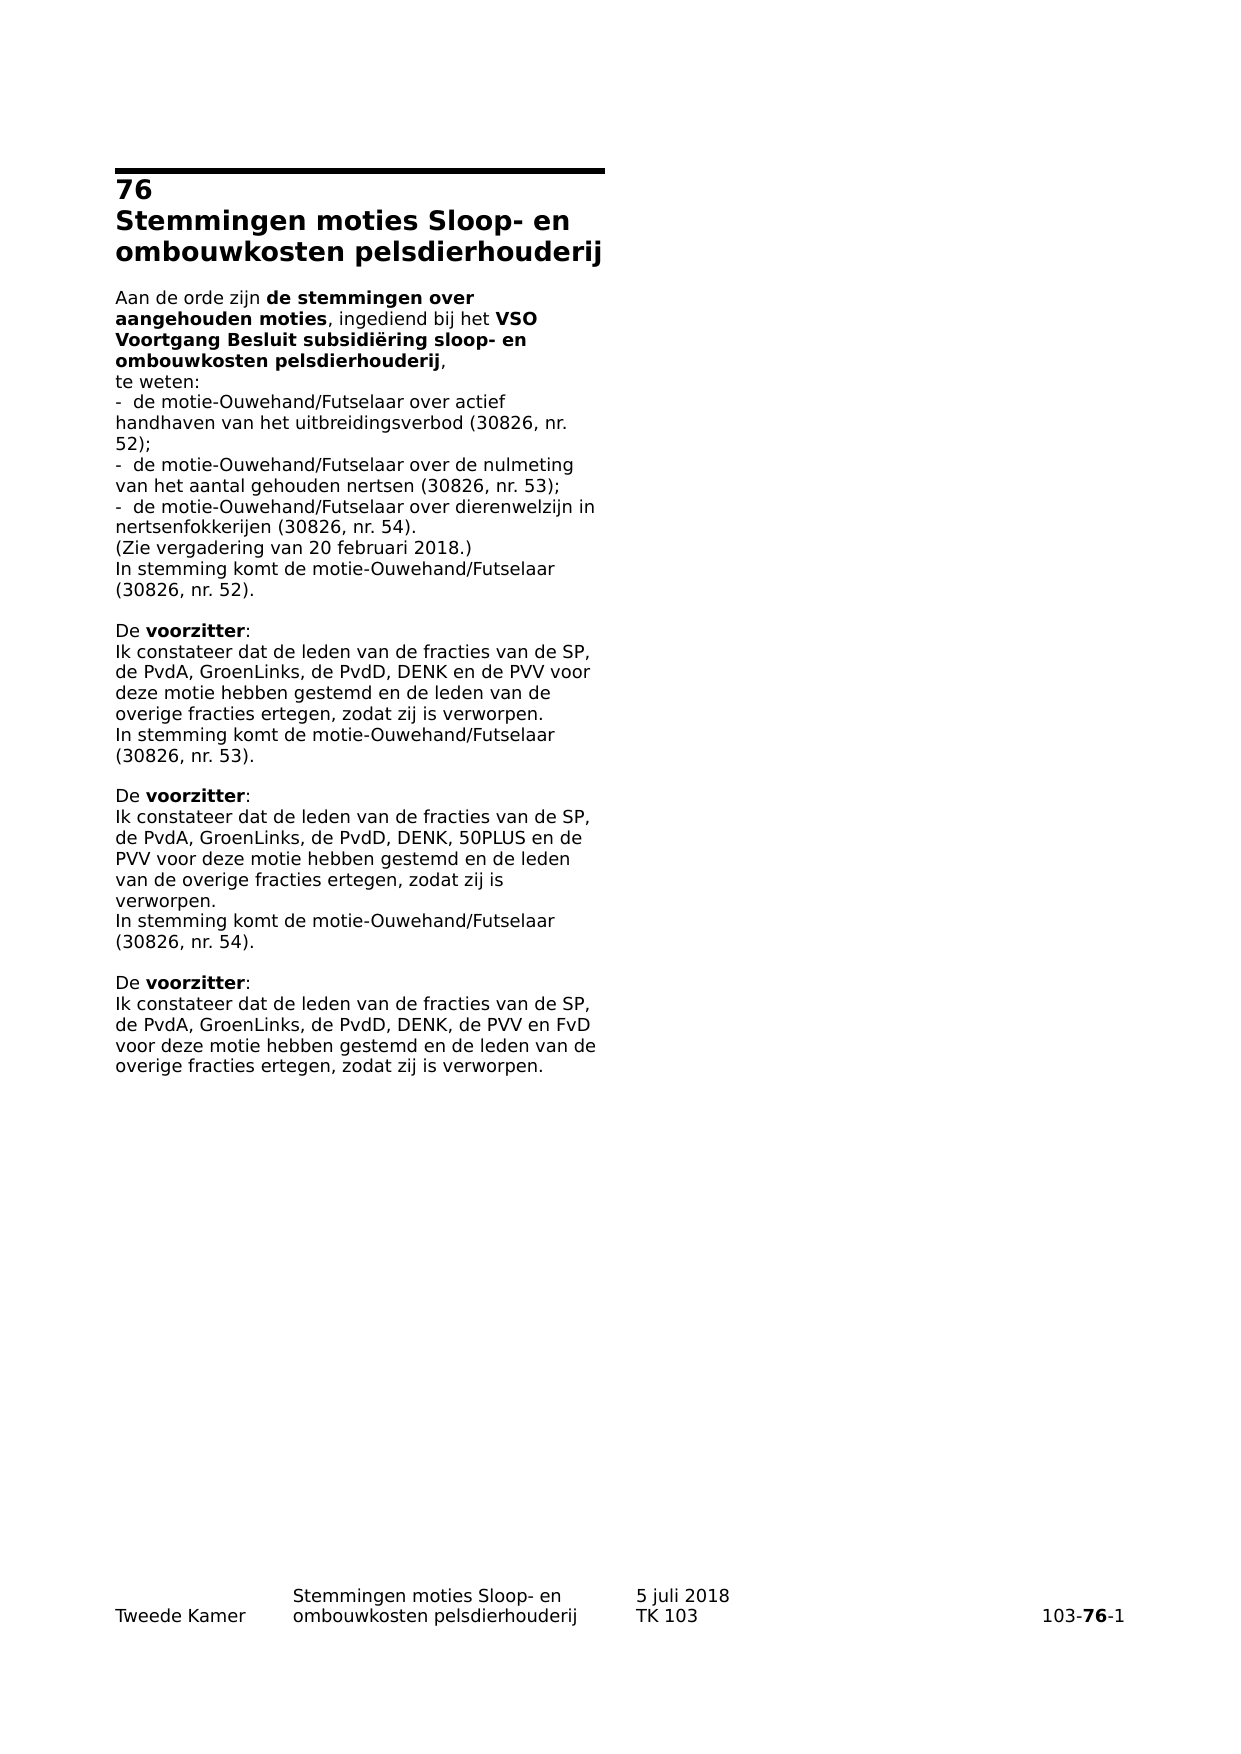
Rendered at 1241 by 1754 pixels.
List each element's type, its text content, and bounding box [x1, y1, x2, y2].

list de motie-Ouwehand/Futselaar over de nulmeting van het aantal gehouden nertsen (30826, nr. 53); [115, 455, 605, 496]
text te weten: [115, 371, 605, 392]
text In stemming komt de motie-Ouwehand/Futselaar (30826, nr. 54). [115, 911, 605, 953]
text Ik constateer dat de leden van de fracties van de SP, de PvdA, GroenLinks, de PvdD, DENK, de PVV en FvD voor deze motie hebben gestemd en de leden van de overige fracties ertegen, zodat zij is verworpen. [115, 994, 605, 1077]
list de motie-Ouwehand/Futselaar over dierenwelzijn in nertsenfokkerijen (30826, nr. 54). [115, 496, 605, 538]
text Ik constateer dat de leden van de fracties van de SP, de PvdA, GroenLinks, de PvdD, DENK, 50PLUS en de PVV voor deze motie hebben gestemd en de leden van de overige fracties ertegen, zodat zij is verworpen. [115, 807, 605, 911]
text In stemming komt de motie-Ouwehand/Futselaar (30826, nr. 52). [115, 559, 605, 601]
list de motie-Ouwehand/Futselaar over actief handhaven van het uitbreidingsverbod (30826, nr. 52); [115, 392, 605, 455]
text Ik constateer dat de leden van de fracties van de SP, de PvdA, GroenLinks, de PvdD, DENK en de PVV voor deze motie hebben gestemd en de leden van de overige fracties ertegen, zodat zij is verworpen. [115, 641, 605, 725]
text De voorzitter: [115, 973, 605, 994]
text Aan de orde zijn de stemmingen over aangehouden moties, ingediend bij het VSO Voortgang Besluit subsidiëring sloop- en ombouwkosten pelsdierhouderij, [115, 288, 605, 371]
text (Zie vergadering van 20 februari 2018.) [115, 538, 605, 559]
text In stemming komt de motie-Ouwehand/Futselaar (30826, nr. 53). [115, 725, 605, 766]
title 76 Stemmingen moties Sloop- en ombouwkosten pelsdierhouderij [115, 174, 605, 268]
text De voorzitter: [115, 786, 605, 807]
text De voorzitter: [115, 621, 605, 641]
